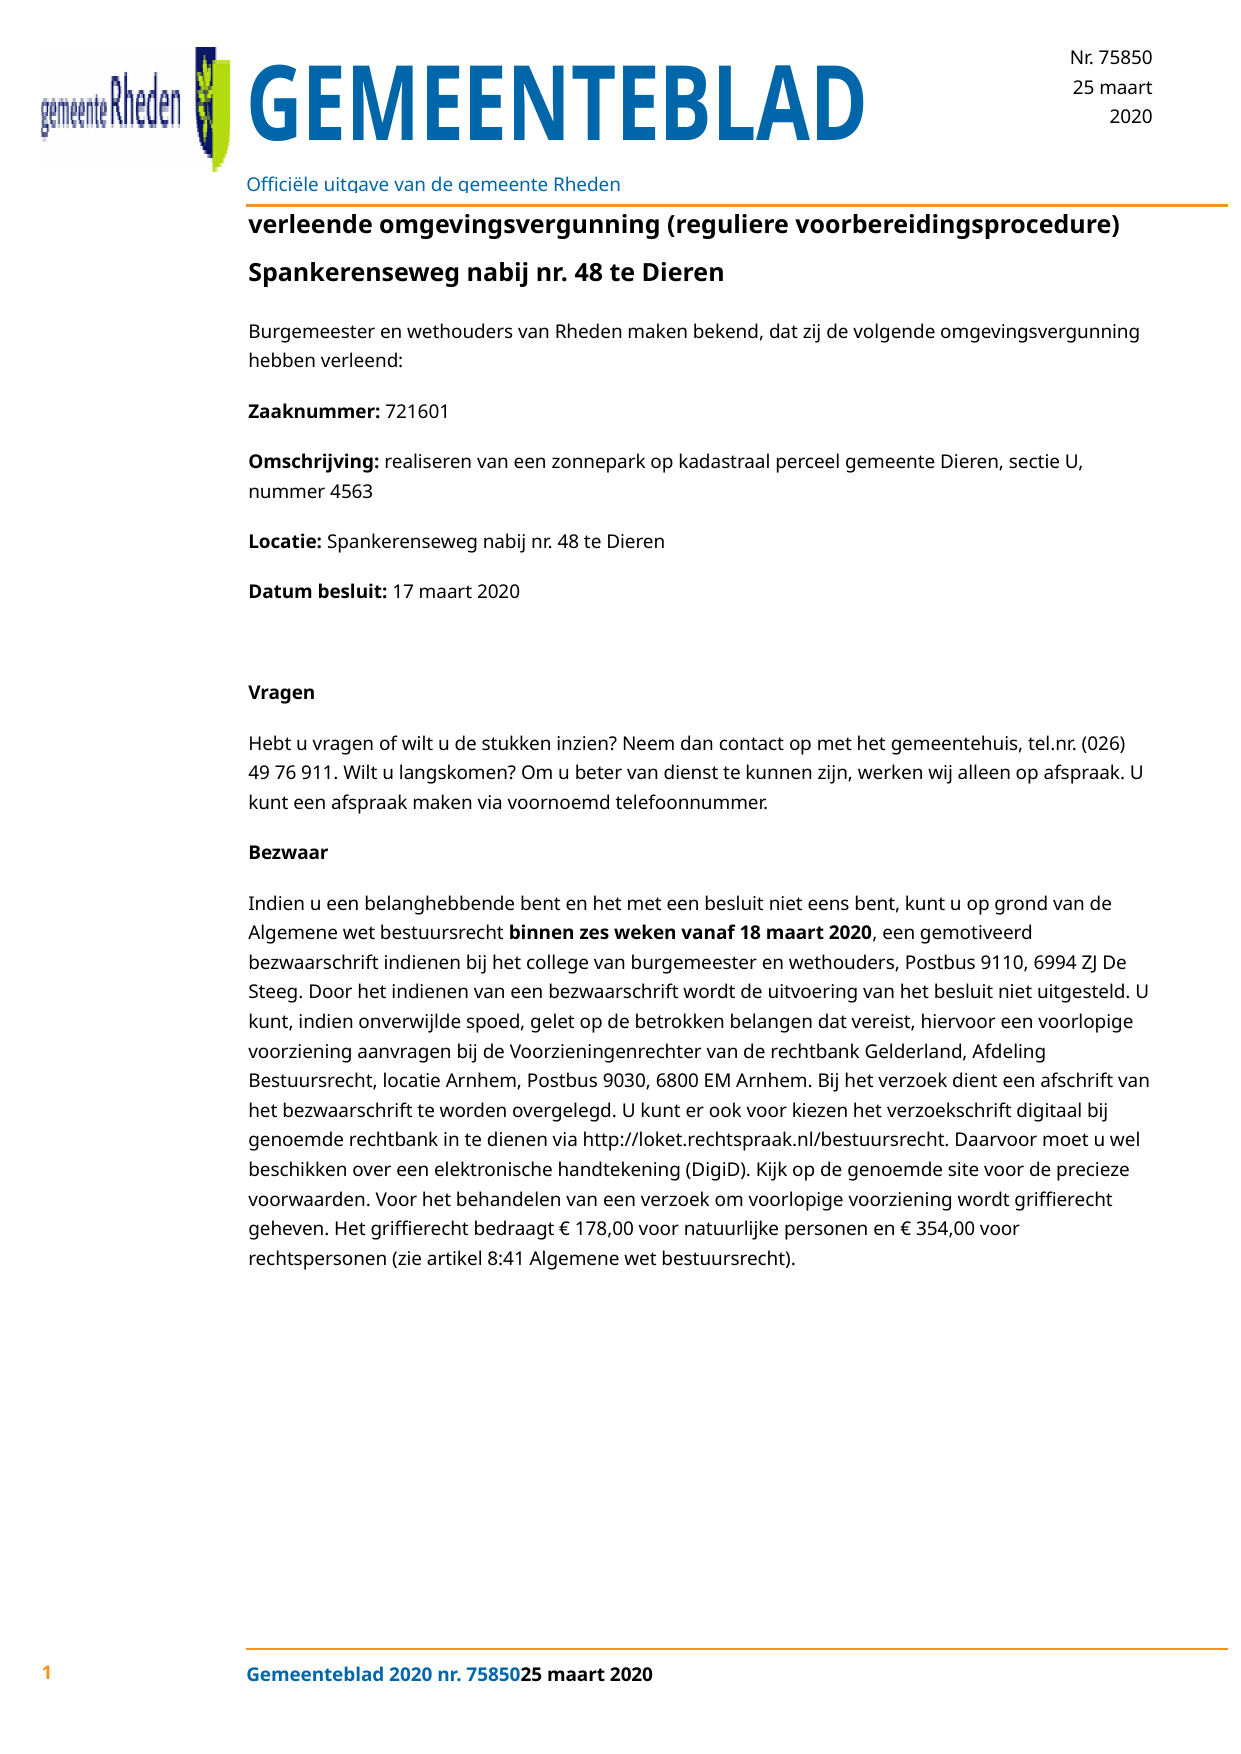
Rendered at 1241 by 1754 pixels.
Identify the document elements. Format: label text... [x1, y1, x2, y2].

text Burgemeester en wethouders van Rheden maken bekend, dat zij de volgende omgevingsvergunning hebben verleend: [248, 318, 1152, 373]
text Bezwaar [248, 839, 1152, 865]
text Omschrijving: realiseren van een zonnepark op kadastraal perceel gemeente Dieren, sectie U, nummer 4563 [248, 448, 1152, 504]
text Datum besluit: 17 maart 2020 [248, 579, 1152, 604]
text Indien u een belanghebbende bent en het met een besluit niet eens bent, kunt u op grond van de Algemene wet bestuursrecht binnen zes weken vanaf 18 maart 2020, een gemotiveerd bezwaarschrift indienen bij het college van burgemeester en wethouders, Postbus 9110, 6994 ZJ De Steeg. Door het indienen van een bezwaarschrift wordt de uitvoering van het besluit niet uitgesteld. U kunt, indien onverwijlde spoed, gelet op de betrokken belangen dat vereist, hiervoor een voorlopige voorziening aanvragen bij de Voorzieningenrechter van de rechtbank Gelderland, Afdeling Bestuursrecht, locatie Arnhem, Postbus 9030, 6800 EM Arnhem. Bij het verzoek dient een afschrift van het bezwaarschrift te worden overgelegd. U kunt er ook voor kiezen het verzoekschrift digitaal bij genoemde rechtbank in te dienen via http://loket.rechtspraak.nl/bestuursrecht. Daarvoor moet u wel beschikken over een elektronische handtekening (DigiD). Kijk op de genoemde site voor de precieze voorwaarden. Voor het behandelen van een verzoek om voorlopige voorziening wordt griffierecht geheven. Het griffierecht bedraagt € 178,00 voor natuurlijke personen en € 354,00 voor rechtspersonen (zie artikel 8:41 Algemene wet bestuursrecht). [248, 890, 1152, 1271]
text Hebt u vragen of wilt u de stukken inzien? Neem dan contact op met het gemeentehuis, tel.nr. (026) 49 76 911. Wilt u langskomen? Om u beter van dienst te kunnen zijn, werken wij alleen op afspraak. U kunt een afspraak maken via voornoemd telefoonnummer. [248, 730, 1152, 815]
text Vragen [248, 679, 1152, 705]
picture [41, 47, 231, 172]
text Locatie: Spankerenseweg nabij nr. 48 te Dieren [248, 528, 1152, 554]
text verleende omgevingsvergunning (reguliere voorbereidingsprocedure) Spankerenseweg nabij nr. 48 te Dieren [248, 207, 1152, 288]
text Zaaknummer: 721601 [248, 398, 1152, 424]
